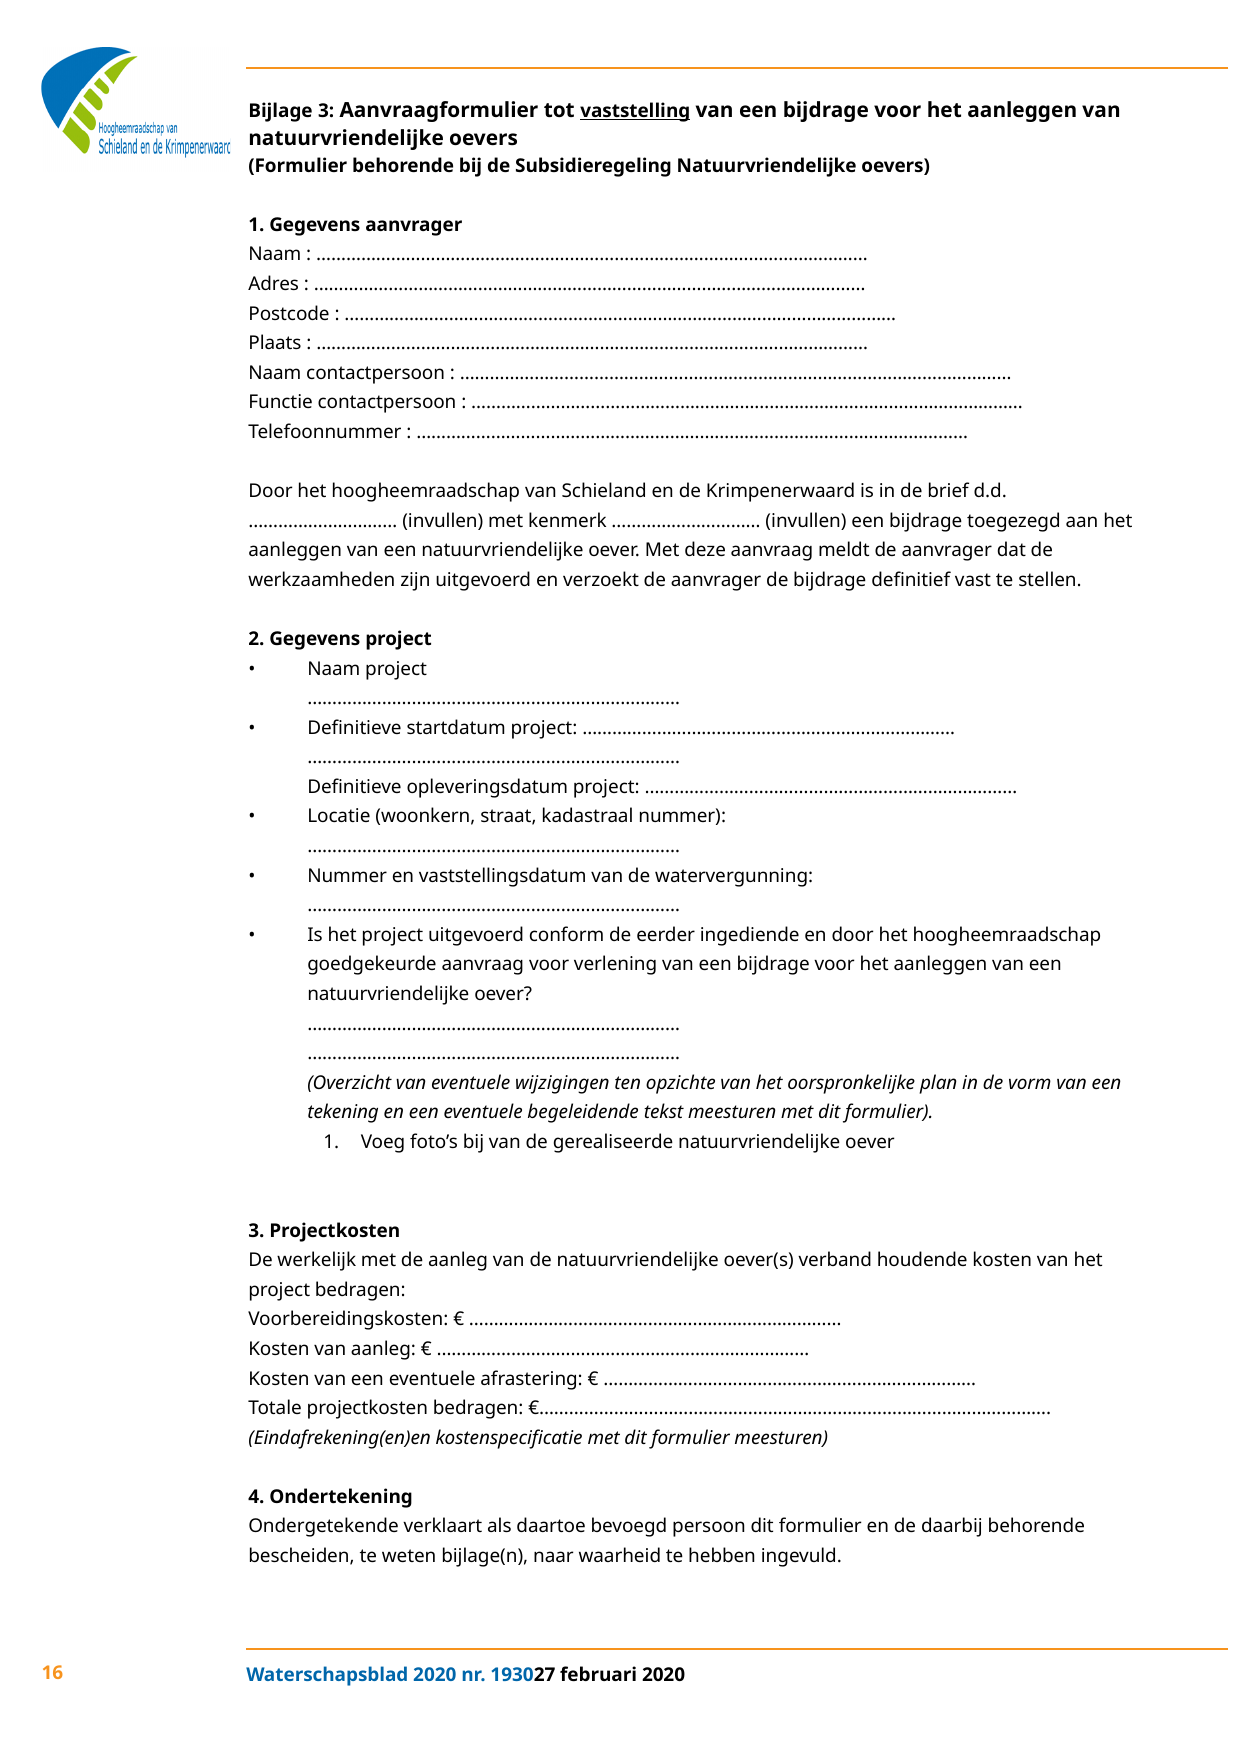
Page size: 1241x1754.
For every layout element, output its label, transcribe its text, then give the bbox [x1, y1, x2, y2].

text Telefoonnummer : ………………………………………………………………………………………………… [248, 418, 1152, 444]
list ………………………………………………………………… [248, 743, 1152, 769]
text Kosten van aanleg: € ………………………………………………………………… [248, 1335, 1152, 1361]
list Naam project [248, 655, 1152, 680]
list ………………………………………………………………… [248, 1039, 1152, 1065]
text Totale projectkosten bedragen: €…………………………………………………………………………………………. [248, 1394, 1152, 1420]
list Locatie (woonkern, straat, kadastraal nummer): [248, 803, 1152, 828]
text Kosten van een eventuele afrastering: € ………………………………………………………………… [248, 1365, 1152, 1390]
text 3. Projectkosten [248, 1217, 1152, 1242]
text (Eindafrekening(en)en kostenspecificatie met dit formulier meesturen) [248, 1424, 1152, 1449]
picture [41, 47, 231, 172]
text (Formulier behorende bij de Subsidieregeling Natuurvriendelijke oevers) [248, 152, 1152, 177]
list Voeg foto’s bij van de gerealiseerde natuurvriendelijke oever [323, 1128, 1152, 1154]
list Definitieve opleveringsdatum project: ………………………………………………………………… [248, 773, 1152, 799]
text De werkelijk met de aanleg van de natuurvriendelijke oever(s) verband houdende kosten van het project bedragen: [248, 1246, 1152, 1302]
list Definitieve startdatum project: ………………………………………………………………… [248, 714, 1152, 739]
text Bijlage 3: Aanvraagformulier tot vaststelling van een bijdrage voor het aanleggen van natuurvriendelijke oevers [248, 95, 1152, 152]
list ………………………………………………………………… [248, 832, 1152, 858]
text Naam contactpersoon : ………………………………………………………………………………………………… [248, 359, 1152, 384]
text Voorbereidingskosten: € ………………………………………………………………… [248, 1306, 1152, 1331]
text Naam : ………………………………………………………………………………………………… [248, 241, 1152, 266]
list (Overzicht van eventuele wijzigingen ten opzichte van het oorspronkelijke plan in de vorm van een tekening en een eventuele begeleidende tekst meesturen met dit formulier). [248, 1069, 1152, 1124]
text Plaats : ………………………………………………………………………………………………… [248, 329, 1152, 355]
list ………………………………………………………………… [248, 684, 1152, 710]
list ………………………………………………………………… [248, 1010, 1152, 1035]
text Adres : ………………………………………………………………………………………………… [248, 270, 1152, 296]
list ………………………………………………………………… [248, 891, 1152, 917]
text 2. Gegevens project [248, 625, 1152, 651]
text Door het hoogheemraadschap van Schieland en de Krimpenerwaard is in de brief d.d. ………………………… (invullen) met kenmerk ………………………… (invullen) een bijdrage toegezegd aan het aanleggen van een natuurvriendelijke oever. Met deze aanvraag meldt de aanvrager dat de werkzaamheden zijn uitgevoerd en verzoekt de aanvrager de bijdrage definitief vast te stellen. [248, 477, 1152, 592]
list Is het project uitgevoerd conform de eerder ingediende en door het hoogheemraadschap goedgekeurde aanvraag voor verlening van een bijdrage voor het aanleggen van een natuurvriendelijke oever? [248, 921, 1152, 1006]
text Postcode : ………………………………………………………………………………………………… [248, 300, 1152, 325]
text 1. Gegevens aanvrager [248, 211, 1152, 237]
text 4. Ondertekening [248, 1483, 1152, 1509]
text Functie contactpersoon : ………………………………………………………………………………………………… [248, 388, 1152, 414]
text Ondergetekende verklaart als daartoe bevoegd persoon dit formulier en de daarbij behorende bescheiden, te weten bijlage(n), naar waarheid te hebben ingevuld. [248, 1513, 1152, 1568]
list Nummer en vaststellingsdatum van de watervergunning: [248, 862, 1152, 887]
